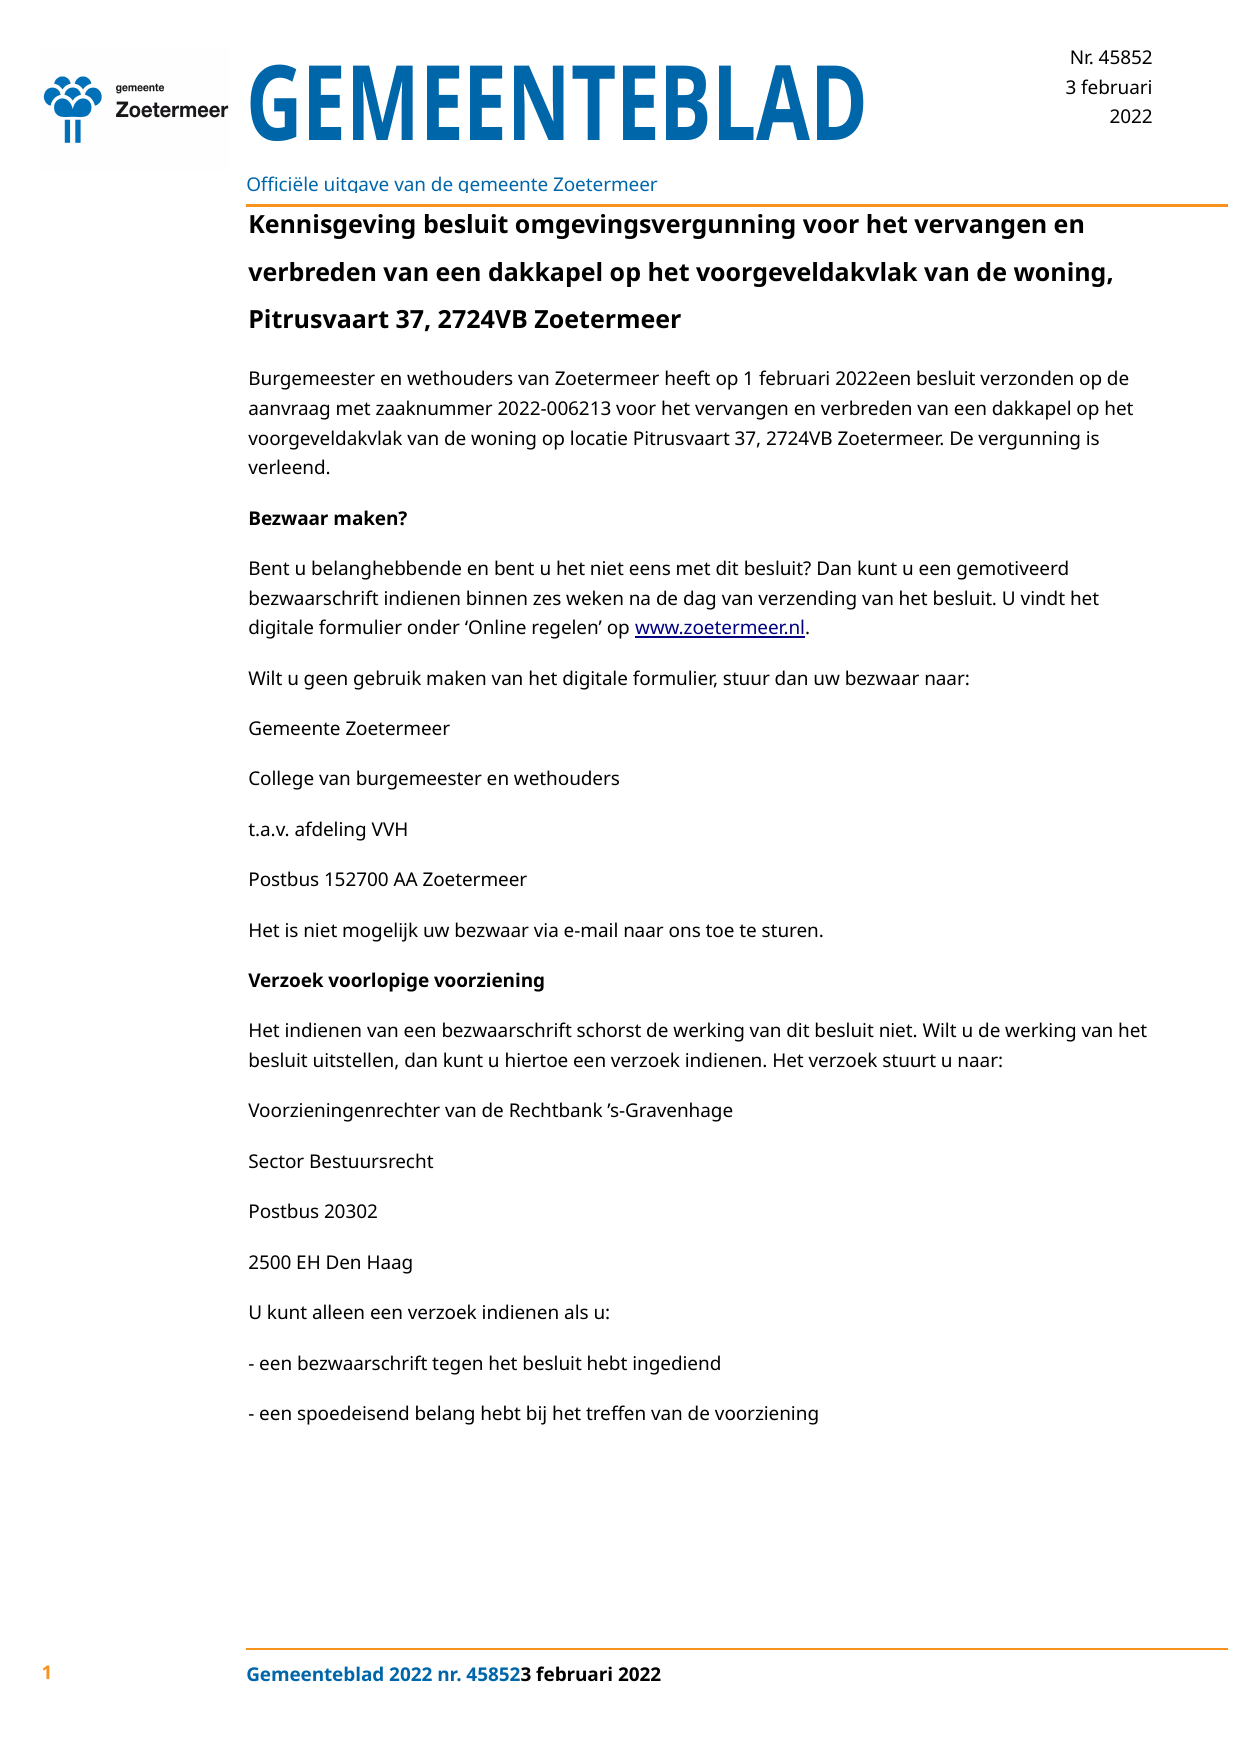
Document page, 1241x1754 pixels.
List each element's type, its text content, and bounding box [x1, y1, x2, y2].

text Gemeente Zoetermeer [248, 715, 1152, 741]
text Verzoek voorlopige voorziening [248, 967, 1152, 993]
text Het is niet mogelijk uw bezwaar via e-mail naar ons toe te sturen. [248, 917, 1152, 942]
text 2500 EH Den Haag [248, 1249, 1152, 1274]
text Burgemeester en wethouders van Zoetermeer heeft op 1 februari 2022een besluit verzonden op de aanvraag met zaaknummer 2022-006213 voor het vervangen en verbreden van een dakkapel op het voorgeveldakvlak van de woning op locatie Pitrusvaart 37, 2724VB Zoetermeer. De vergunning is verleend. [248, 366, 1152, 480]
text U kunt alleen een verzoek indienen als u: [248, 1299, 1152, 1325]
text Voorzieningenrechter van de Rechtbank ’s-Gravenhage [248, 1098, 1152, 1123]
text - een bezwaarschrift tegen het besluit hebt ingediend [248, 1350, 1152, 1375]
text t.a.v. afdeling VVH [248, 816, 1152, 842]
text Bezwaar maken? [248, 505, 1152, 530]
text Bent u belanghebbende en bent u het niet eens met dit besluit? Dan kunt u een gemotiveerd bezwaarschrift indienen binnen zes weken na de dag van verzending van het besluit. U vindt het digitale formulier onder ‘Online regelen’ op www.zoetermeer.nl. [248, 555, 1152, 640]
text Postbus 20302 [248, 1198, 1152, 1224]
text Postbus 152700 AA Zoetermeer [248, 866, 1152, 892]
text Kennisgeving besluit omgevingsvergunning voor het vervangen en verbreden van een dakkapel op het voorgeveldakvlak van de woning, Pitrusvaart 37, 2724VB Zoetermeer [248, 207, 1152, 336]
text Het indienen van een bezwaarschrift schorst de werking van dit besluit niet. Wilt u de werking van het besluit uitstellen, dan kunt u hiertoe een verzoek indienen. Het verzoek stuurt u naar: [248, 1018, 1152, 1073]
picture [41, 47, 231, 172]
text - een spoedeisend belang hebt bij het treffen van de voorziening [248, 1400, 1152, 1426]
text Wilt u geen gebruik maken van het digitale formulier, stuur dan uw bezwaar naar: [248, 665, 1152, 690]
text Sector Bestuursrecht [248, 1148, 1152, 1174]
text College van burgemeester en wethouders [248, 766, 1152, 791]
